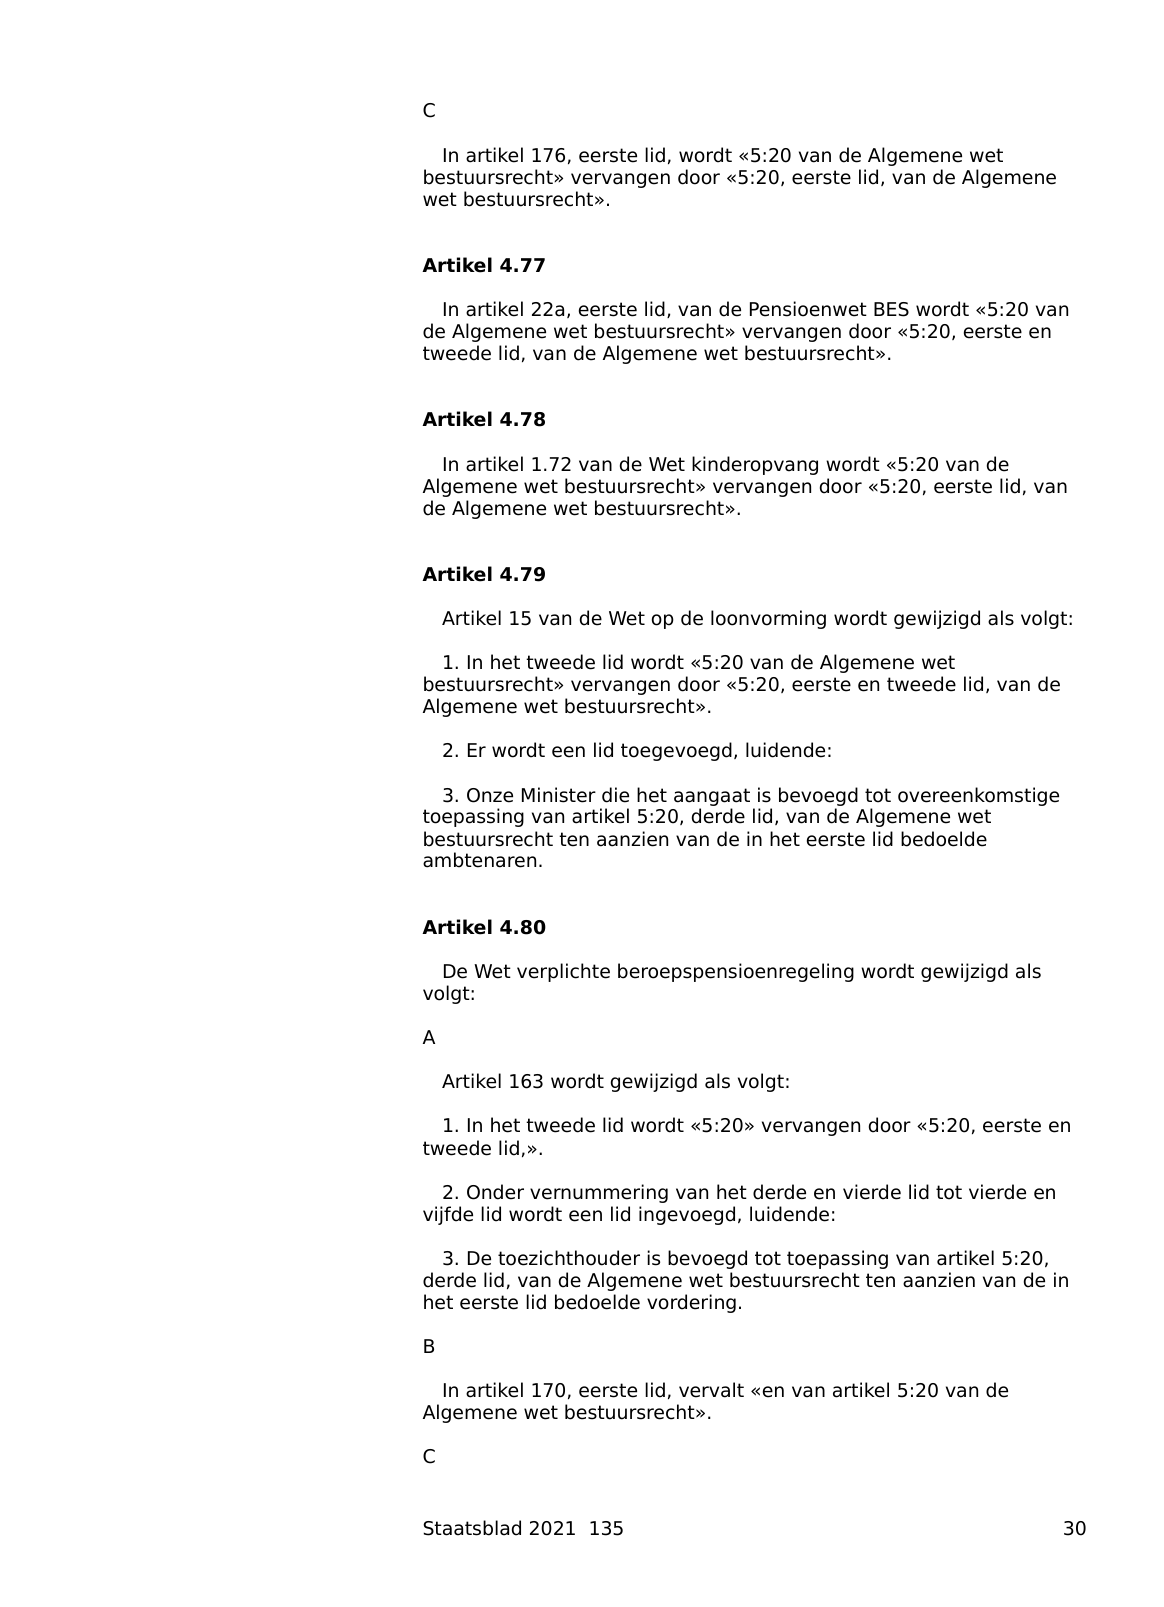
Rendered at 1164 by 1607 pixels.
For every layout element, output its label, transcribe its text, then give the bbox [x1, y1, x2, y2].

text C [422, 100, 1087, 122]
text 1. In het tweede lid wordt «5:20» vervangen door «5:20, eerste en tweede lid,». [422, 1115, 1087, 1159]
subtitle Artikel 4.78 [422, 409, 1087, 431]
text Artikel 15 van de Wet op de loonvorming wordt gewijzigd als volgt: [422, 608, 1087, 630]
text 3. De toezichthouder is bevoegd tot toepassing van artikel 5:20, derde lid, van de Algemene wet bestuursrecht ten aanzien van de in het eerste lid bedoelde vordering. [422, 1248, 1087, 1314]
text A [422, 1027, 1087, 1049]
text B [422, 1336, 1087, 1358]
text De Wet verplichte beroepspensioenregeling wordt gewijzigd als volgt: [422, 961, 1087, 1005]
text 2. Er wordt een lid toegevoegd, luidende: [422, 740, 1087, 762]
text In artikel 176, eerste lid, wordt «5:20 van de Algemene wet bestuursrecht» vervangen door «5:20, eerste lid, van de Algemene wet bestuursrecht». [422, 144, 1087, 211]
subtitle Artikel 4.79 [422, 564, 1087, 586]
text 1. In het tweede lid wordt «5:20 van de Algemene wet bestuursrecht» vervangen door «5:20, eerste en tweede lid, van de Algemene wet bestuursrecht». [422, 652, 1087, 718]
text C [422, 1446, 1087, 1468]
text 3. Onze Minister die het aangaat is bevoegd tot overeenkomstige toepassing van artikel 5:20, derde lid, van de Algemene wet bestuursrecht ten aanzien van de in het eerste lid bedoelde ambtenaren. [422, 784, 1087, 872]
text In artikel 170, eerste lid, vervalt «en van artikel 5:20 van de Algemene wet bestuursrecht». [422, 1380, 1087, 1424]
subtitle Artikel 4.77 [422, 255, 1087, 277]
text 2. Onder vernummering van het derde en vierde lid tot vierde en vijfde lid wordt een lid ingevoegd, luidende: [422, 1182, 1087, 1226]
text Artikel 163 wordt gewijzigd als volgt: [422, 1071, 1087, 1093]
subtitle Artikel 4.80 [422, 917, 1087, 939]
text In artikel 22a, eerste lid, van de Pensioenwet BES wordt «5:20 van de Algemene wet bestuursrecht» vervangen door «5:20, eerste en tweede lid, van de Algemene wet bestuursrecht». [422, 299, 1087, 365]
text In artikel 1.72 van de Wet kinderopvang wordt «5:20 van de Algemene wet bestuursrecht» vervangen door «5:20, eerste lid, van de Algemene wet bestuursrecht». [422, 453, 1087, 519]
